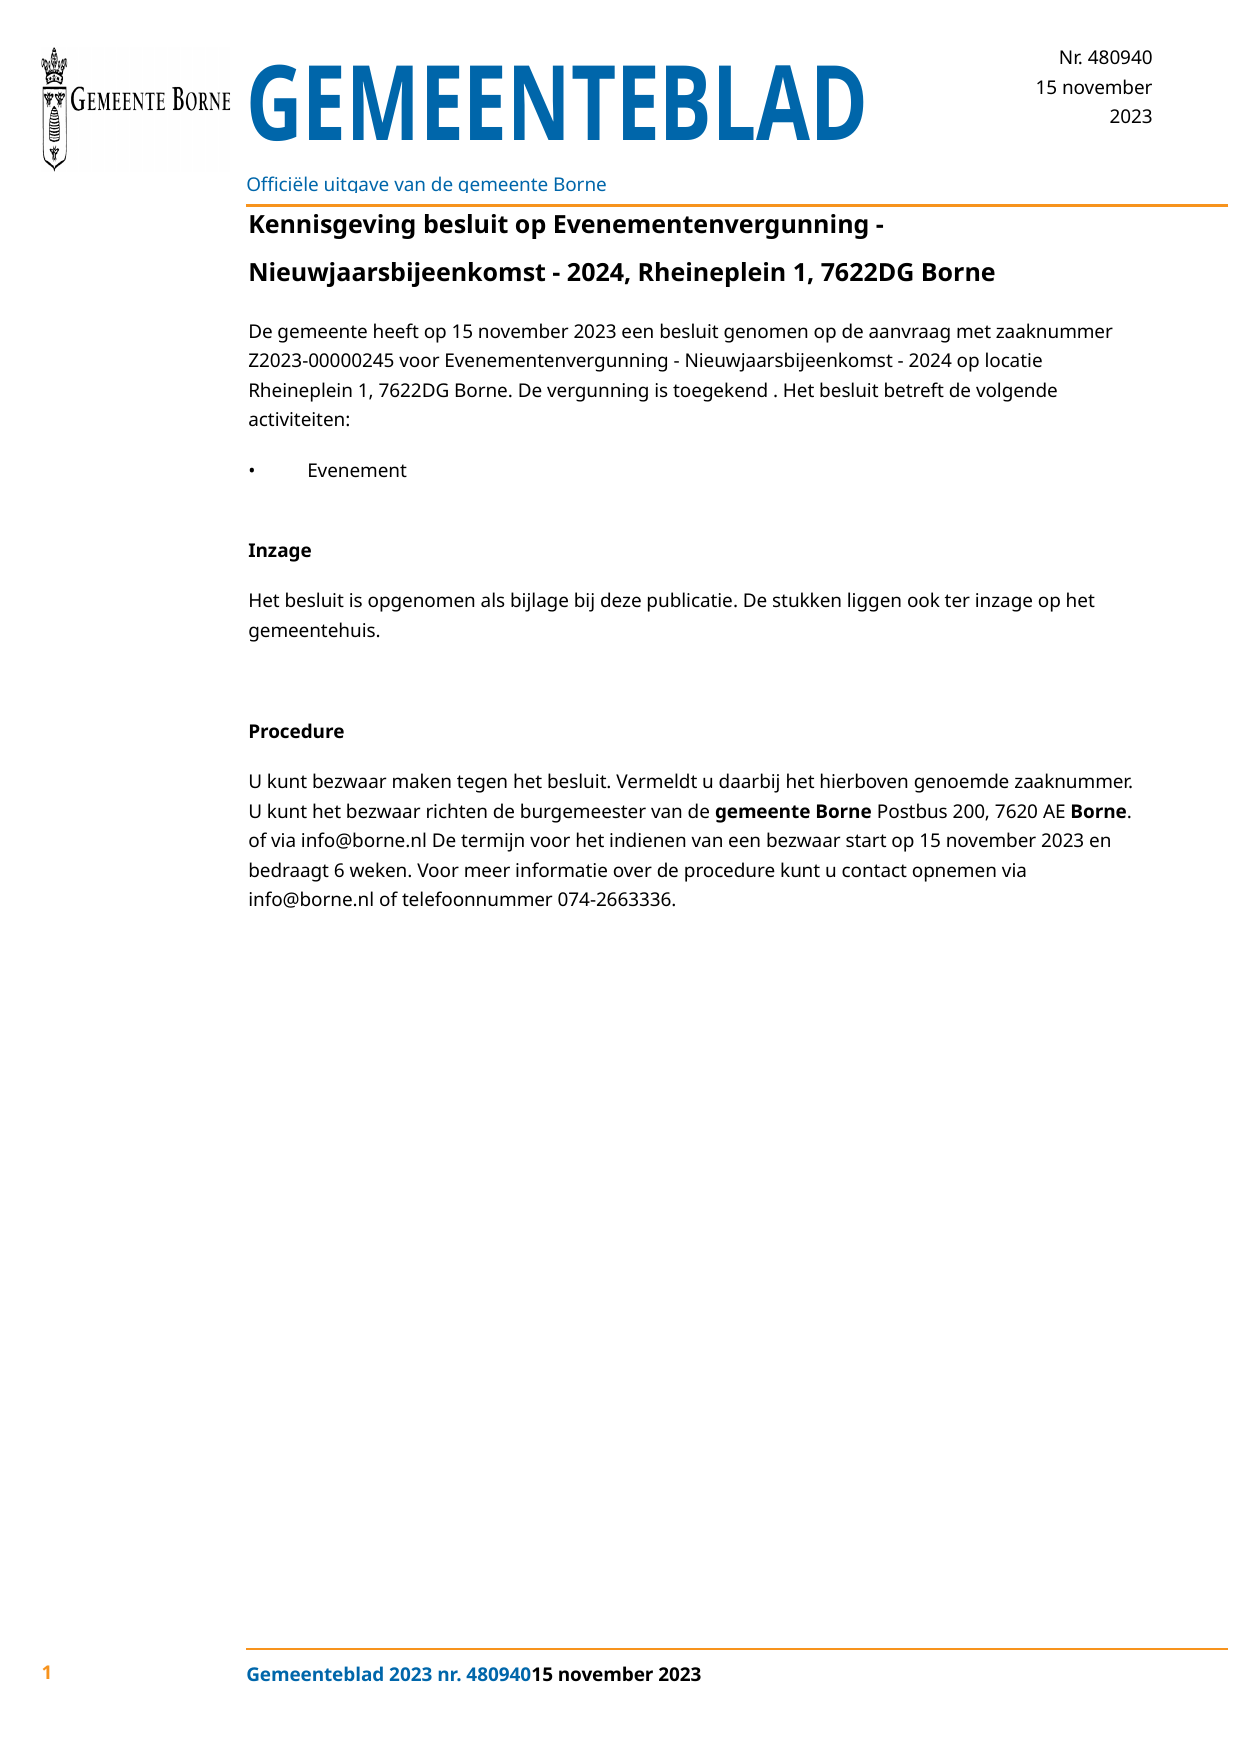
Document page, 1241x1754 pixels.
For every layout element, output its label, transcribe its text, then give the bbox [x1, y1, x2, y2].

text Het besluit is opgenomen als bijlage bij deze publicatie. De stukken liggen ook ter inzage op het gemeentehuis. [248, 587, 1152, 643]
picture [41, 47, 231, 172]
text U kunt bezwaar maken tegen het besluit. Vermeldt u daarbij het hierboven genoemde zaaknummer. U kunt het bezwaar richten de burgemeester van de gemeente Borne Postbus 200, 7620 AE Borne. of via info@borne.nl De termijn voor het indienen van een bezwaar start op 15 november 2023 en bedraagt 6 weken. Voor meer informatie over de procedure kunt u contact opnemen via info@borne.nl of telefoonnummer 074-2663336. [248, 768, 1152, 912]
list Evenement [248, 457, 1152, 483]
text Kennisgeving besluit op Evenementenvergunning - Nieuwjaarsbijeenkomst - 2024, Rheineplein 1, 7622DG Borne [248, 207, 1152, 288]
text Procedure [248, 718, 1152, 744]
text Inzage [248, 537, 1152, 563]
text De gemeente heeft op 15 november 2023 een besluit genomen op de aanvraag met zaaknummer Z2023-00000245 voor Evenementenvergunning - Nieuwjaarsbijeenkomst - 2024 op locatie Rheineplein 1, 7622DG Borne. De vergunning is toegekend . Het besluit betreft de volgende activiteiten: [248, 318, 1152, 432]
